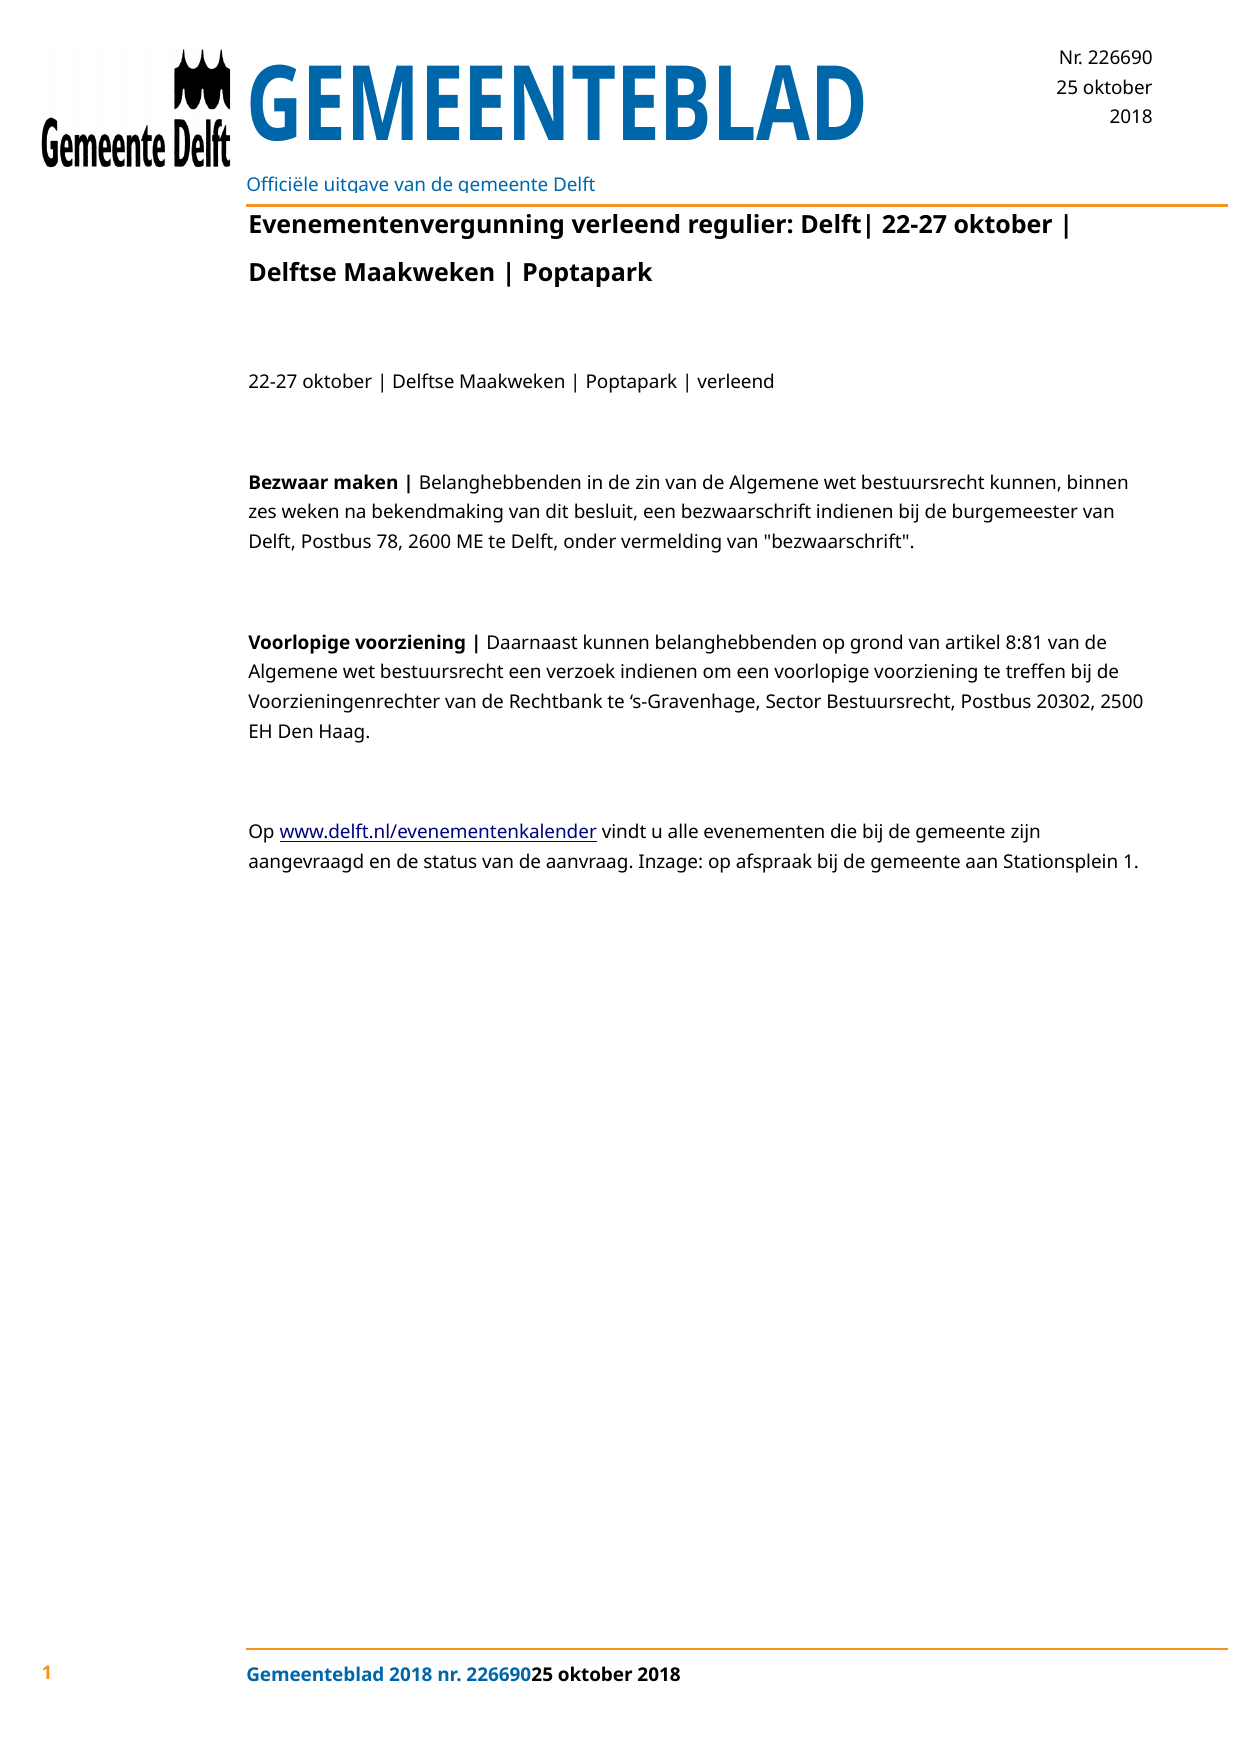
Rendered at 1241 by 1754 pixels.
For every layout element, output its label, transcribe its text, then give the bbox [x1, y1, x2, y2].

text Op www.delft.nl/evenementenkalender vindt u alle evenementen die bij de gemeente zijn aangevraagd en de status van de aanvraag. Inzage: op afspraak bij de gemeente aan Stationsplein 1. [248, 819, 1152, 874]
text Evenementenvergunning verleend regulier: Delft| 22-27 oktober | Delftse Maakweken | Poptapark [248, 207, 1152, 288]
text Bezwaar maken | Belanghebbenden in de zin van de Algemene wet bestuursrecht kunnen, binnen zes weken na bekendmaking van dit besluit, een bezwaarschrift indienen bij de burgemeester van Delft, Postbus 78, 2600 ME te Delft, onder vermelding van "bezwaarschrift". [248, 469, 1152, 554]
text Voorlopige voorziening | Daarnaast kunnen belanghebbenden op grond van artikel 8:81 van de Algemene wet bestuursrecht een verzoek indienen om een voorlopige voorziening te treffen bij de Voorzieningenrechter van de Rechtbank te ‘s-Gravenhage, Sector Bestuursrecht, Postbus 20302, 2500 EH Den Haag. [248, 629, 1152, 744]
text 22-27 oktober | Delftse Maakweken | Poptapark | verleend [248, 368, 1152, 394]
picture [41, 47, 231, 172]
